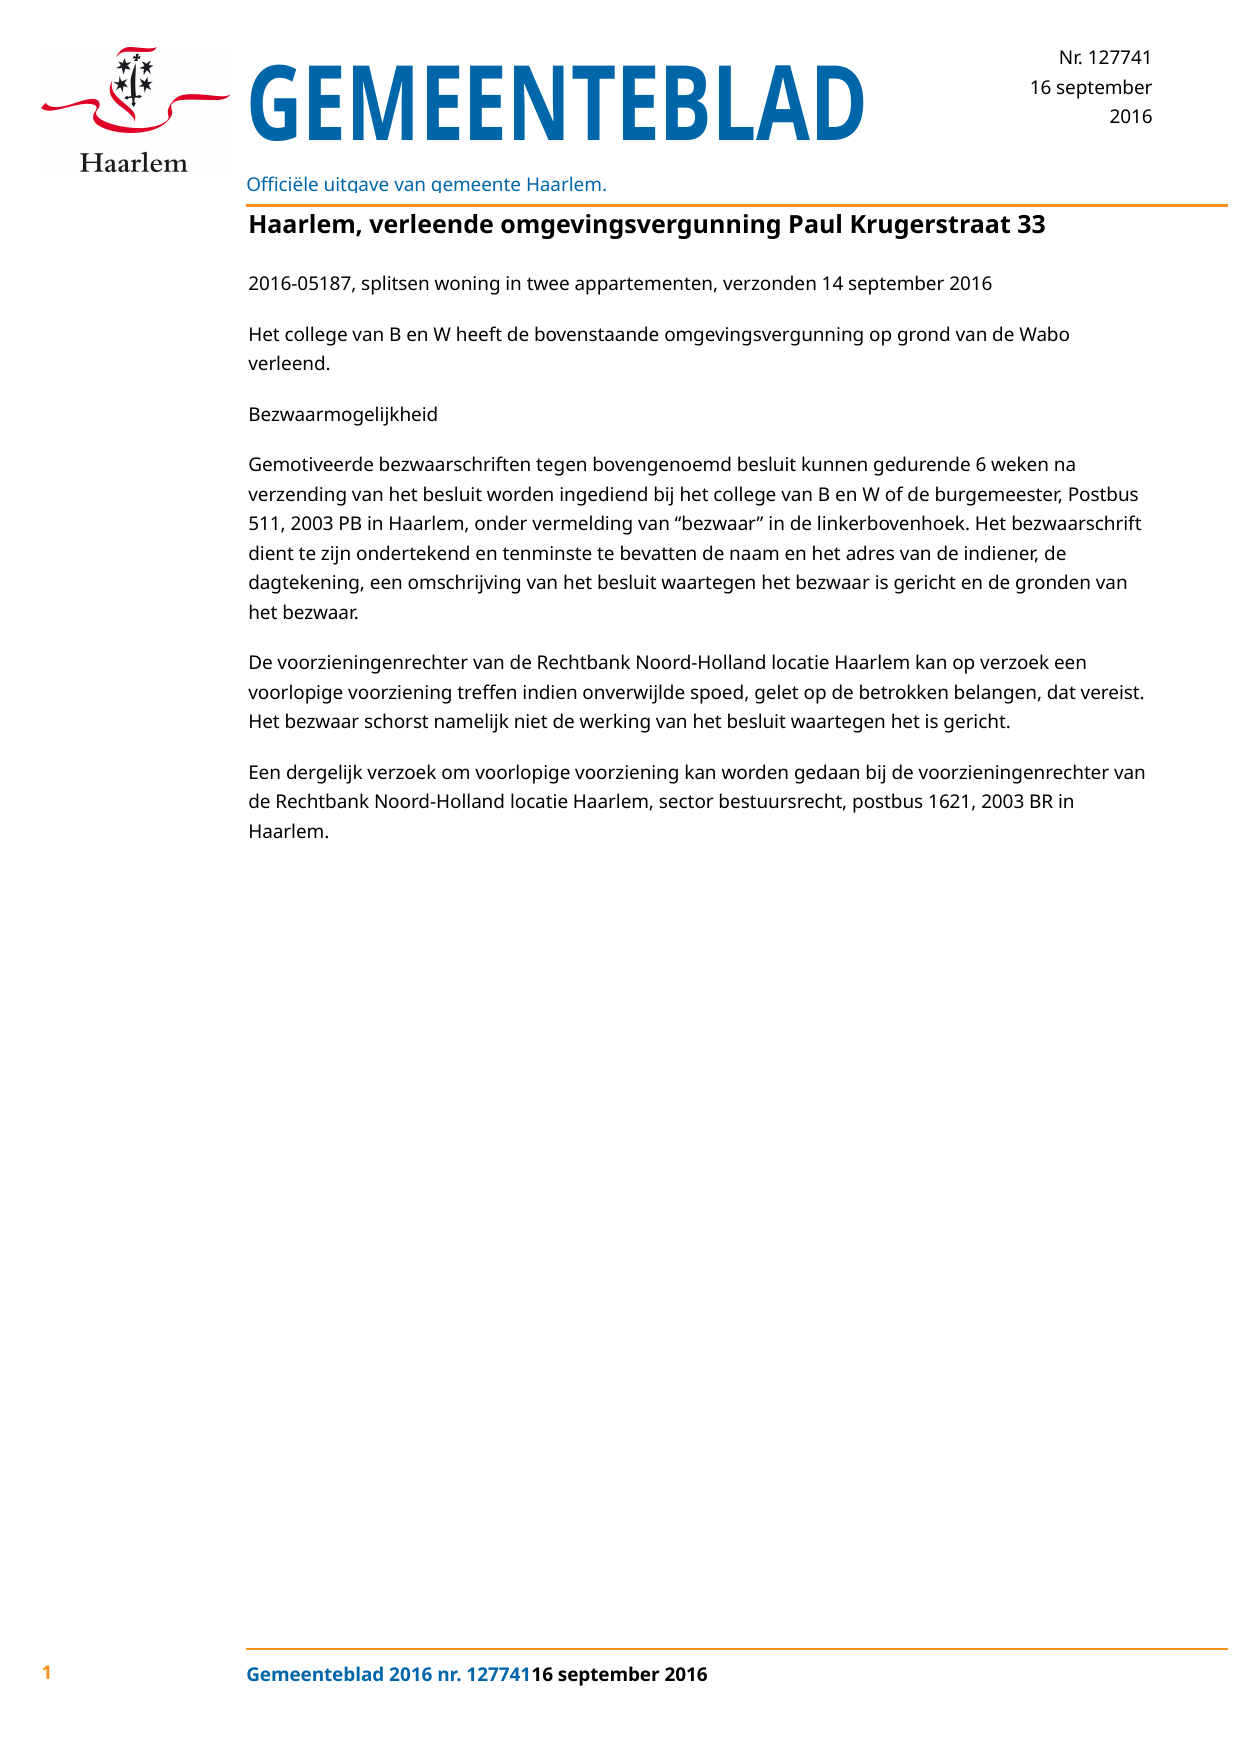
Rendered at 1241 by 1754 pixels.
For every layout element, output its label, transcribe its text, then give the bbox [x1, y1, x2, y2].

text 2016-05187, splitsen woning in twee appartementen, verzonden 14 september 2016 [248, 270, 1152, 296]
text De voorzieningenrechter van de Rechtbank Noord-Holland locatie Haarlem kan op verzoek een voorlopige voorziening treffen indien onverwijlde spoed, gelet op de betrokken belangen, dat vereist. Het bezwaar schorst namelijk niet de werking van het besluit waartegen het is gericht. [248, 649, 1152, 734]
text Haarlem, verleende omgevingsvergunning Paul Krugerstraat 33 [248, 207, 1152, 241]
text Bezwaarmogelijkheid [248, 401, 1152, 426]
text Het college van B en W heeft de bovenstaande omgevingsvergunning op grond van de Wabo verleend. [248, 321, 1152, 376]
text Een dergelijk verzoek om voorlopige voorziening kan worden gedaan bij de voorzieningenrechter van de Rechtbank Noord-Holland locatie Haarlem, sector bestuursrecht, postbus 1621, 2003 BR in Haarlem. [248, 759, 1152, 844]
text Gemotiveerde bezwaarschriften tegen bovengenoemd besluit kunnen gedurende 6 weken na verzending van het besluit worden ingediend bij het college van B en W of de burgemeester, Postbus 511, 2003 PB in Haarlem, onder vermelding van “bezwaar” in de linkerbovenhoek. Het bezwaarschrift dient te zijn ondertekend en tenminste te bevatten de naam en het adres van de indiener, de dagtekening, een omschrijving van het besluit waartegen het bezwaar is gericht en de gronden van het bezwaar. [248, 451, 1152, 625]
picture [41, 47, 231, 172]
